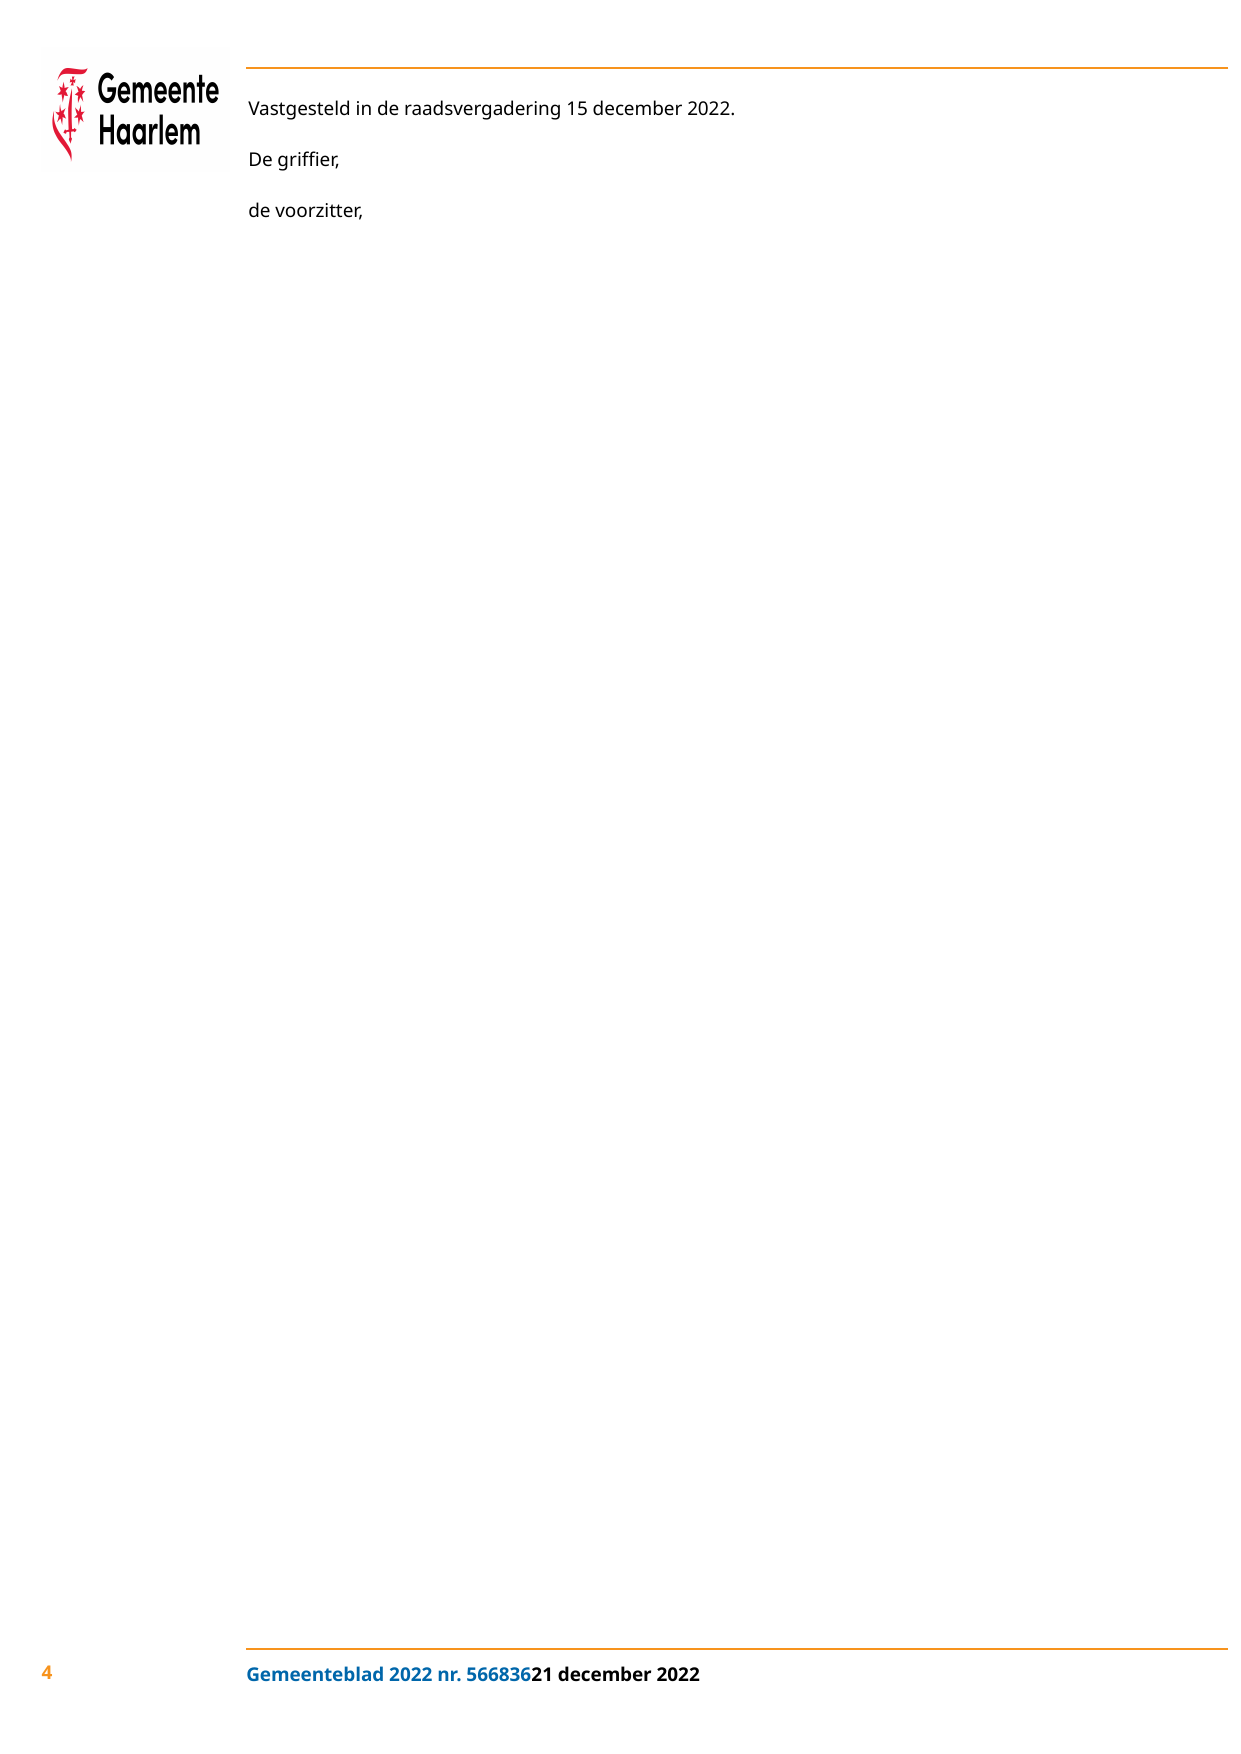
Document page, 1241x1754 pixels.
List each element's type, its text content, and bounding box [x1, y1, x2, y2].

text de voorzitter, [248, 198, 1152, 223]
picture [41, 47, 231, 172]
text Vastgesteld in de raadsvergadering 15 december 2022. [248, 95, 1152, 121]
text De griffier, [248, 146, 1152, 172]
